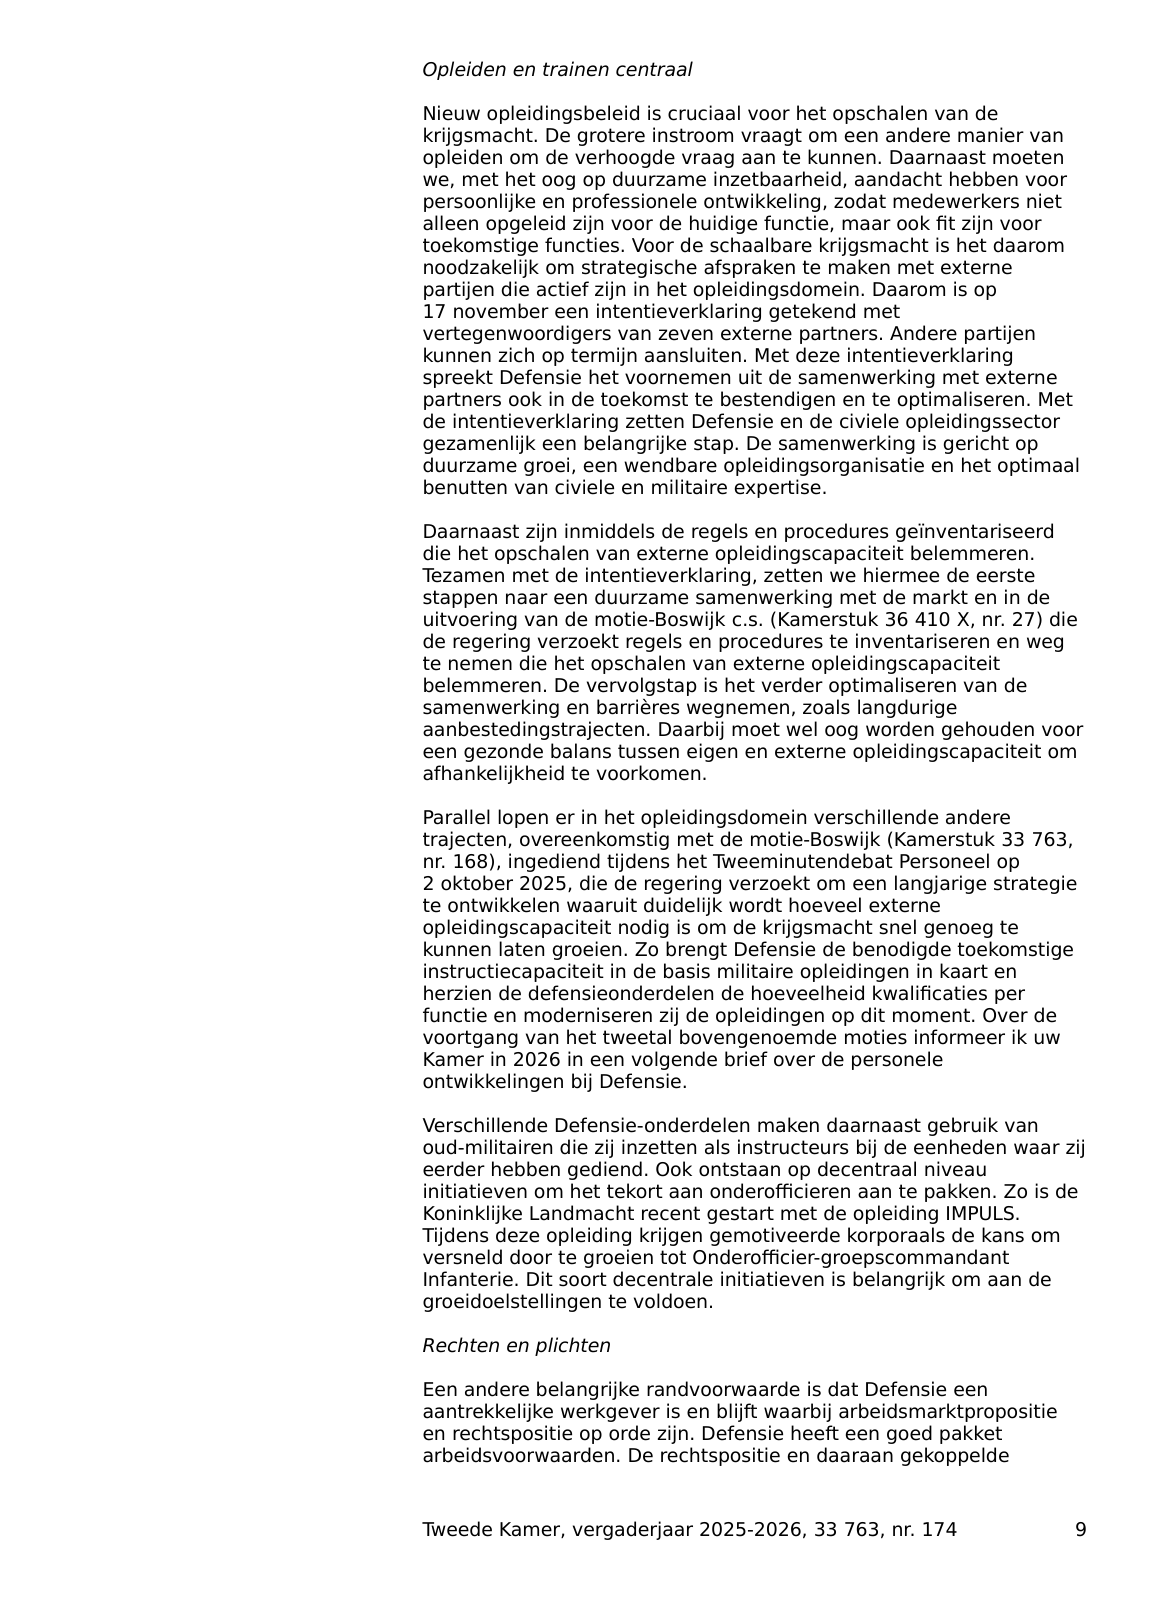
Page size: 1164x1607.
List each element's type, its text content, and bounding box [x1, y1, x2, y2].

text Nieuw opleidingsbeleid is cruciaal voor het opschalen van de krijgsmacht. De grotere instroom vraagt om een andere manier van opleiden om de verhoogde vraag aan te kunnen. Daarnaast moeten we, met het oog op duurzame inzetbaarheid, aandacht hebben voor persoonlijke en professionele ontwikkeling, zodat medewerkers niet alleen opgeleid zijn voor de huidige functie, maar ook fit zijn voor toekomstige functies. Voor de schaalbare krijgsmacht is het daarom noodzakelijk om strategische afspraken te maken met externe partijen die actief zijn in het opleidingsdomein. Daarom is op 17 november een intentieverklaring getekend met vertegenwoordigers van zeven externe partners. Andere partijen kunnen zich op termijn aansluiten. Met deze intentieverklaring spreekt Defensie het voornemen uit de samenwerking met externe partners ook in de toekomst te bestendigen en te optimaliseren. Met de intentieverklaring zetten Defensie en de civiele opleidingssector gezamenlijk een belangrijke stap. De samenwerking is gericht op duurzame groei, een wendbare opleidingsorganisatie en het optimaal benutten van civiele en militaire expertise. [422, 103, 1087, 499]
text Verschillende Defensie-onderdelen maken daarnaast gebruik van oud-militairen die zij inzetten als instructeurs bij de eenheden waar zij eerder hebben gediend. Ook ontstaan op decentraal niveau initiatieven om het tekort aan onderofficieren aan te pakken. Zo is de Koninklijke Landmacht recent gestart met de opleiding IMPULS. Tijdens deze opleiding krijgen gemotiveerde korporaals de kans om versneld door te groeien tot Onderofficier-groepscommandant Infanterie. Dit soort decentrale initiatieven is belangrijk om aan de groeidoelstellingen te voldoen. [422, 1115, 1087, 1313]
text Parallel lopen er in het opleidingsdomein verschillende andere trajecten, overeenkomstig met de motie-Boswijk (Kamerstuk 33 763, nr. 168), ingediend tijdens het Tweeminutendebat Personeel op 2 oktober 2025, die de regering verzoekt om een langjarige strategie te ontwikkelen waaruit duidelijk wordt hoeveel externe opleidingscapaciteit nodig is om de krijgsmacht snel genoeg te kunnen laten groeien. Zo brengt Defensie de benodigde toekomstige instructiecapaciteit in de basis militaire opleidingen in kaart en herzien de defensieonderdelen de hoeveelheid kwalificaties per functie en moderniseren zij de opleidingen op dit moment. Over de voortgang van het tweetal bovengenoemde moties informeer ik uw Kamer in 2026 in een volgende brief over de personele ontwikkelingen bij Defensie. [422, 807, 1087, 1093]
text Daarnaast zijn inmiddels de regels en procedures geïnventariseerd die het opschalen van externe opleidingscapaciteit belemmeren. Tezamen met de intentieverklaring, zetten we hiermee de eerste stappen naar een duurzame samenwerking met de markt en in de uitvoering van de motie-Boswijk c.s. (Kamerstuk 36 410 X, nr. 27) die de regering verzoekt regels en procedures te inventariseren en weg te nemen die het opschalen van externe opleidingscapaciteit belemmeren. De vervolgstap is het verder optimaliseren van de samenwerking en barrières wegnemen, zoals langdurige aanbestedingstrajecten. Daarbij moet wel oog worden gehouden voor een gezonde balans tussen eigen en externe opleidingscapaciteit om afhankelijkheid te voorkomen. [422, 521, 1087, 785]
subtitle Rechten en plichten [422, 1335, 1087, 1357]
subtitle Opleiden en trainen centraal [422, 59, 1087, 81]
text Een andere belangrijke randvoorwaarde is dat Defensie een aantrekkelijke werkgever is en blijft waarbij arbeidsmarktpropositie en rechtspositie op orde zijn. Defensie heeft een goed pakket arbeidsvoorwaarden. De rechtspositie en daaraan gekoppelde [422, 1379, 1087, 1467]
